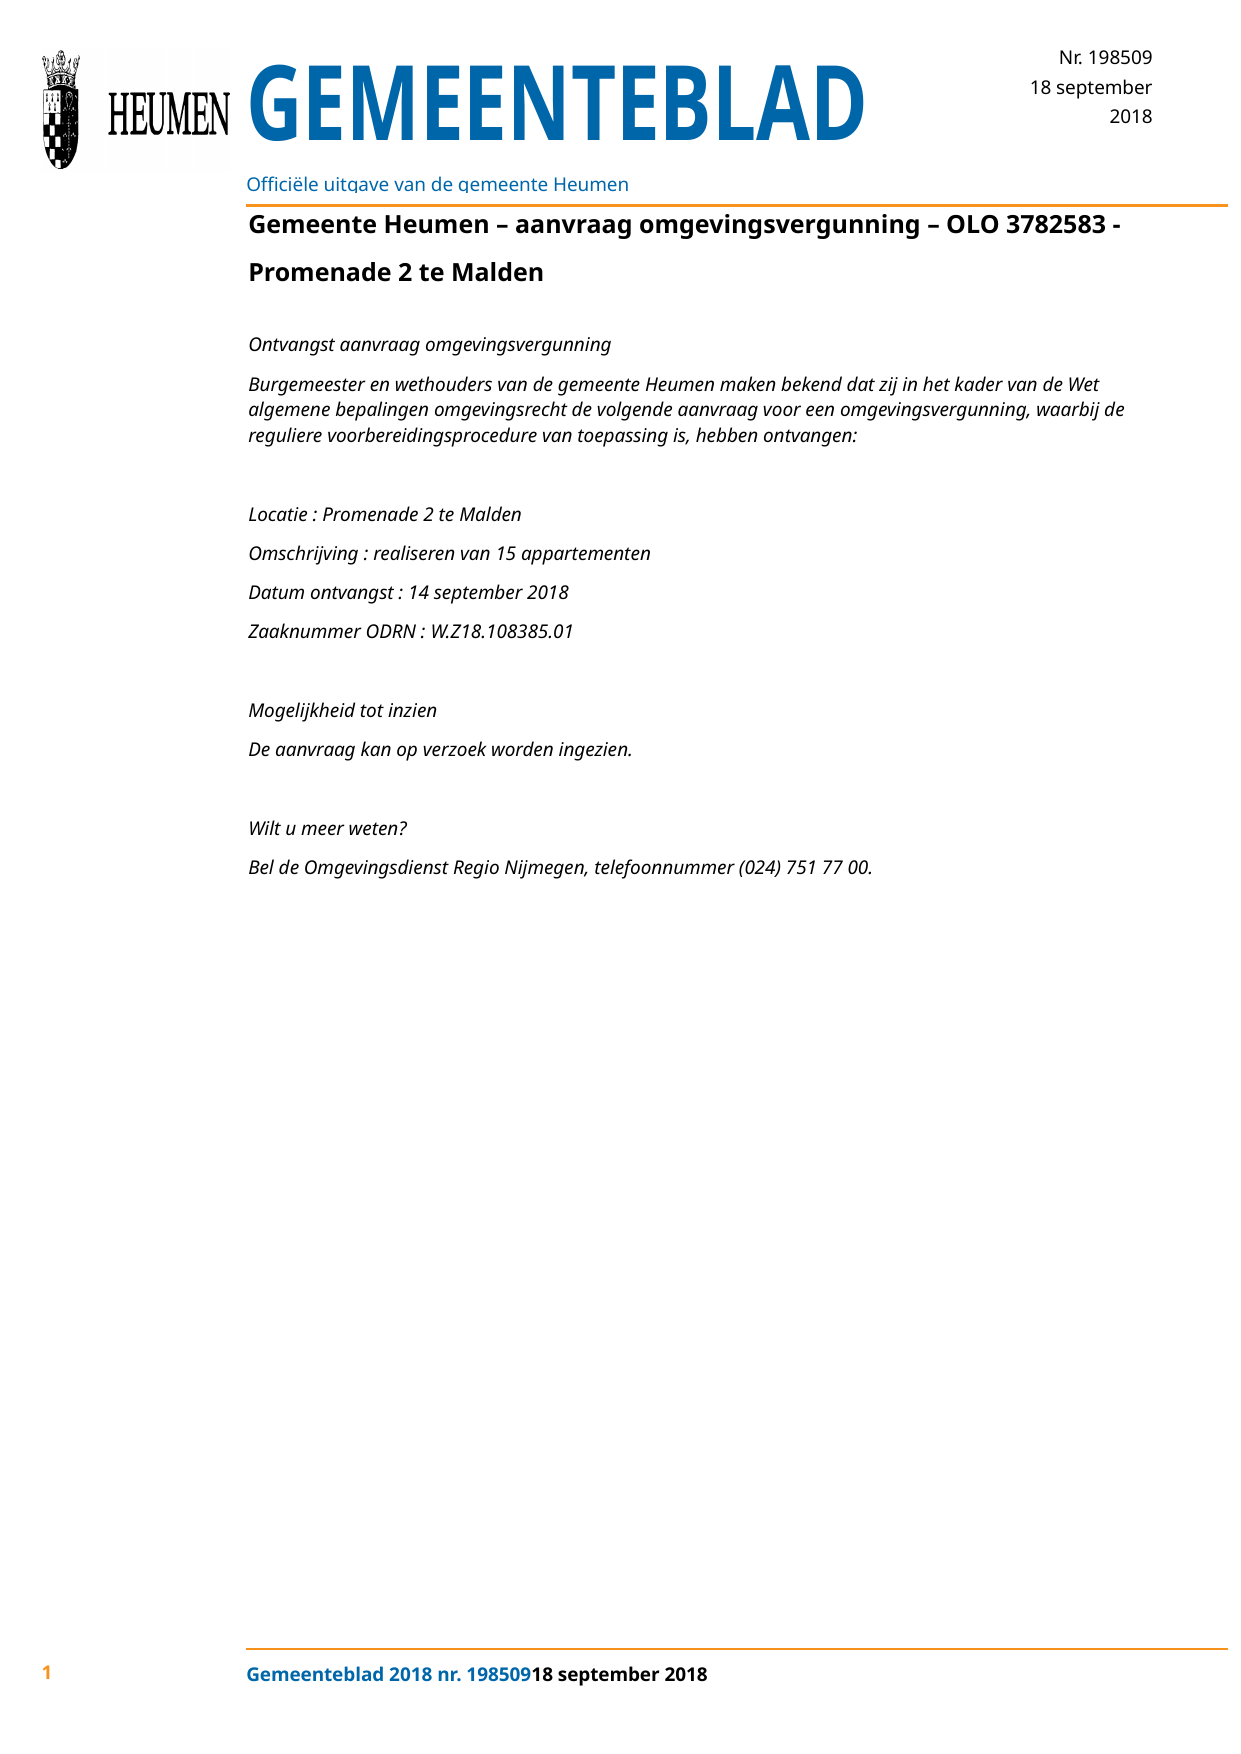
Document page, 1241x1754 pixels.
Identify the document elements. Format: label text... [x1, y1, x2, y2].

text Locatie : Promenade 2 te Malden [248, 501, 1152, 526]
text Mogelijkheid tot inzien [248, 697, 1152, 723]
text Omschrijving : realiseren van 15 appartementen [248, 540, 1152, 566]
text Ontvangst aanvraag omgevingsvergunning [248, 331, 1152, 357]
text Gemeente Heumen – aanvraag omgevingsvergunning – OLO 3782583 - Promenade 2 te Malden [248, 207, 1152, 288]
text Bel de Omgevingsdienst Regio Nijmegen, telefoonnummer (024) 751 77 00. [248, 854, 1152, 880]
picture [41, 47, 231, 172]
text Zaaknummer ODRN : W.Z18.108385.01 [248, 618, 1152, 644]
text Datum ontvangst : 14 september 2018 [248, 579, 1152, 605]
text Burgemeester en wethouders van de gemeente Heumen maken bekend dat zij in het kader van de Wet algemene bepalingen omgevingsrecht de volgende aanvraag voor een omgevingsvergunning, waarbij de reguliere voorbereidingsprocedure van toepassing is, hebben ontvangen: [248, 371, 1152, 448]
text Wilt u meer weten? [248, 815, 1152, 841]
text De aanvraag kan op verzoek worden ingezien. [248, 736, 1152, 762]
